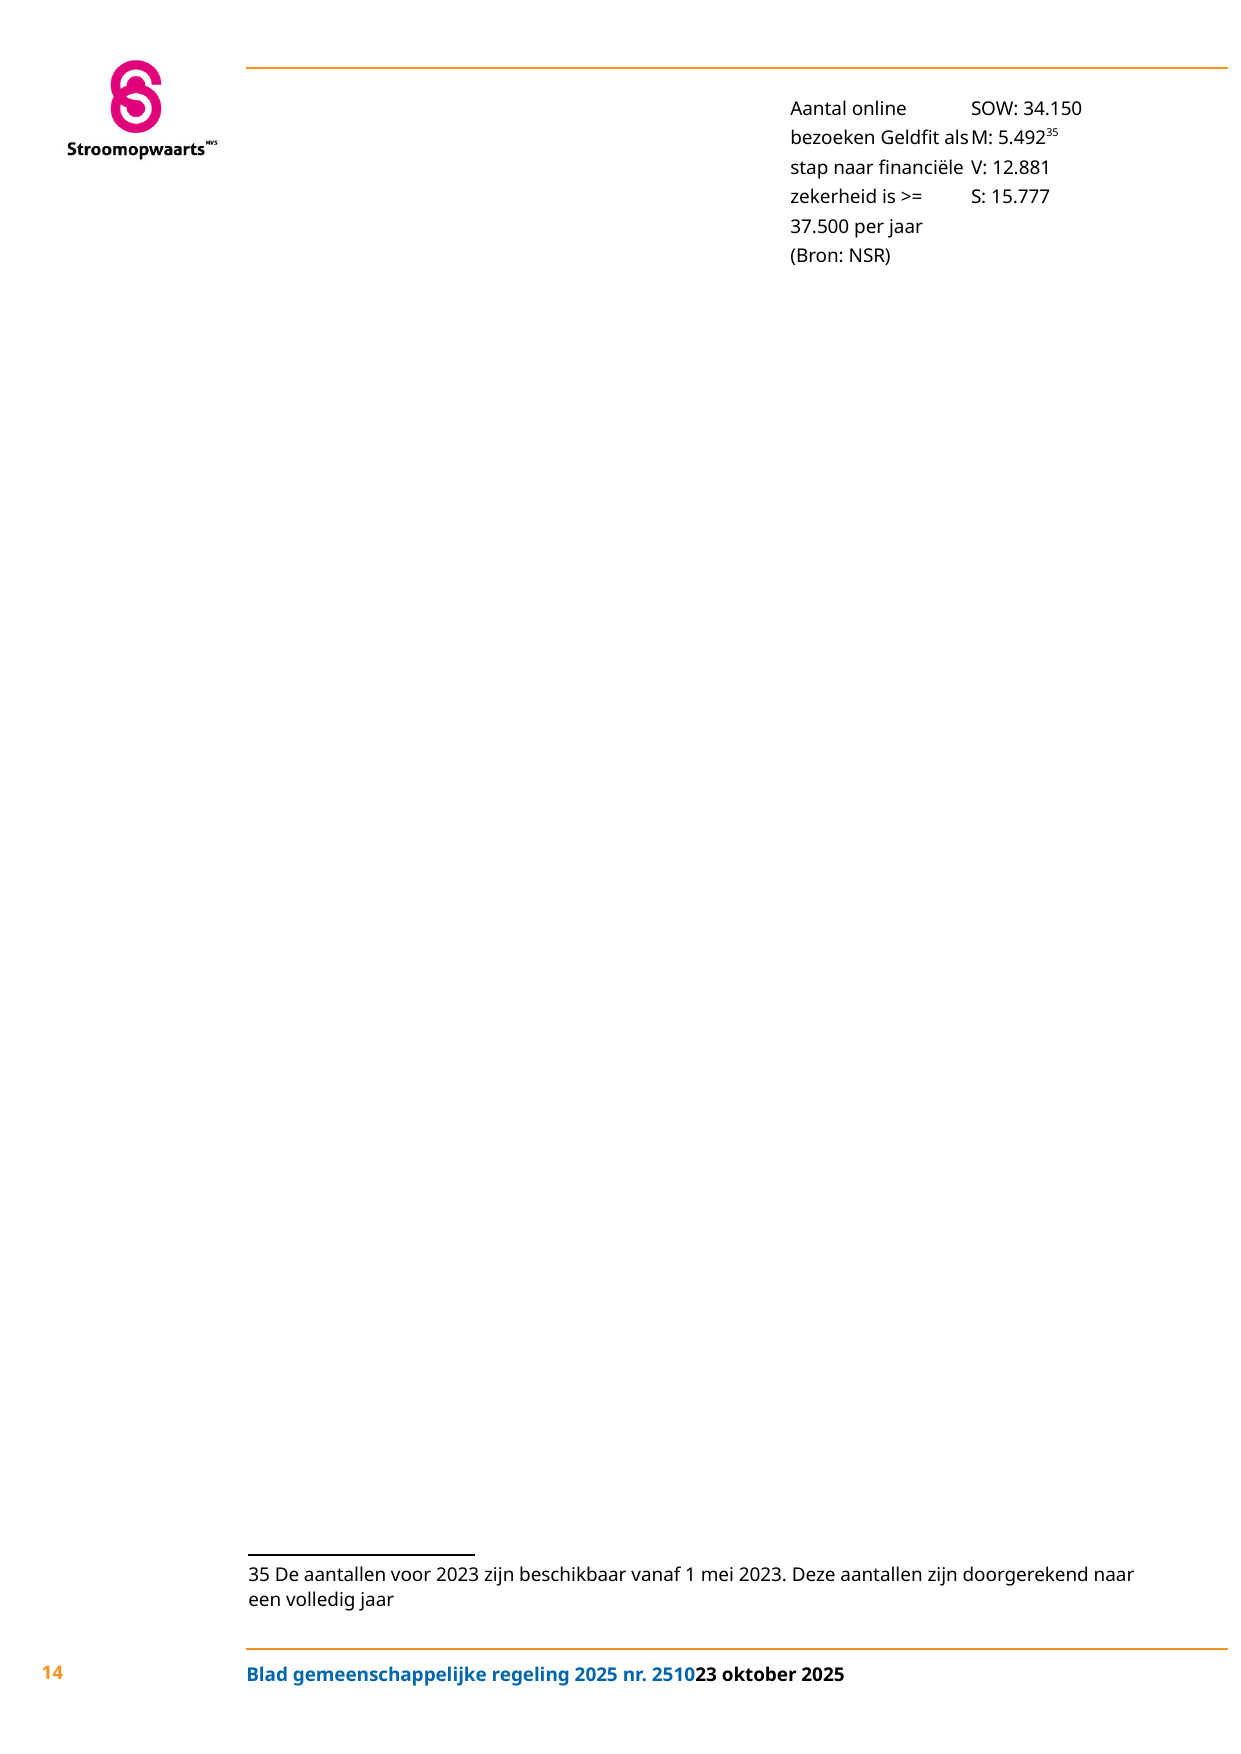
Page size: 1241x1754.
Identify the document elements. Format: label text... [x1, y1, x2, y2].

table_cell Aantal online bezoeken Geldfit als stap naar financiële zekerheid is >= 37.500 per jaar (Bron: NSR) [790, 95, 971, 268]
picture [41, 47, 231, 172]
table_cell SOW: 34.150 M: 5.492 V: 12.881 S: 15.777 [971, 95, 1152, 268]
table_cell [609, 95, 790, 268]
table_cell [248, 95, 429, 268]
table_cell [429, 95, 609, 268]
